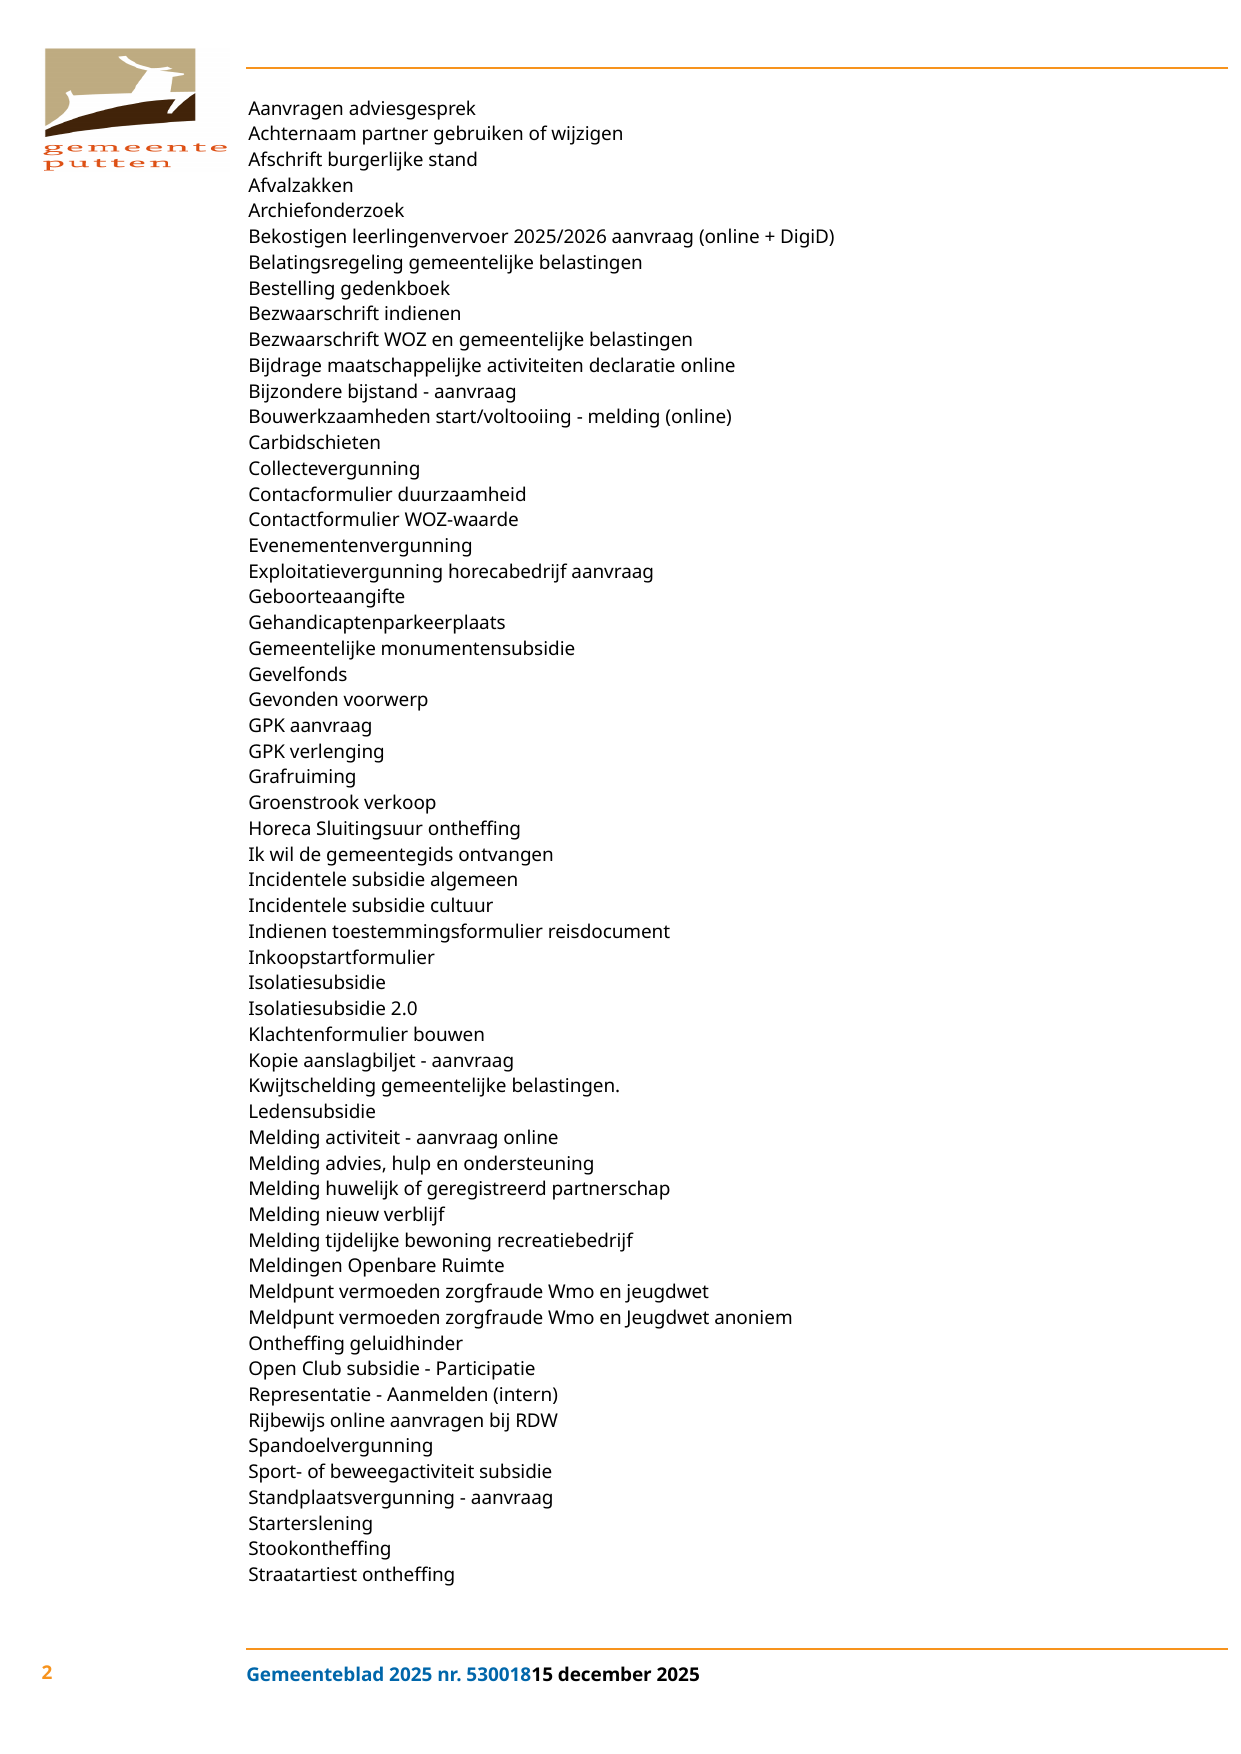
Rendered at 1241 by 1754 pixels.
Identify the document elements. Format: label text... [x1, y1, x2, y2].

table_cell Indienen toestemmingsformulier reisdocument [248, 918, 1152, 944]
table_cell Contactformulier WOZ-waarde [248, 506, 1152, 532]
table_cell Incidentele subsidie algemeen [248, 867, 1152, 892]
table_cell Exploitatievergunning horecabedrijf aanvraag [248, 558, 1152, 584]
table_cell Ontheffing geluidhinder [248, 1330, 1152, 1356]
table_cell Archiefonderzoek [248, 198, 1152, 223]
table_cell Horeca Sluitingsuur ontheffing [248, 815, 1152, 841]
table_cell Aanvragen adviesgesprek [248, 95, 1152, 121]
table_cell Isolatiesubsidie [248, 970, 1152, 995]
table_cell Evenementenvergunning [248, 532, 1152, 558]
table_cell Melding huwelijk of geregistreerd partnerschap [248, 1175, 1152, 1201]
table_cell Grafruiming [248, 764, 1152, 789]
table_cell Geboorteaangifte [248, 584, 1152, 609]
table_cell Belatingsregeling gemeentelijke belastingen [248, 249, 1152, 275]
table_cell Incidentele subsidie cultuur [248, 893, 1152, 918]
table_cell Meldpunt vermoeden zorgfraude Wmo en Jeugdwet anoniem [248, 1304, 1152, 1330]
table_cell Kopie aanslagbiljet - aanvraag [248, 1047, 1152, 1072]
table_cell Bijzondere bijstand - aanvraag [248, 378, 1152, 403]
table_cell Melding nieuw verblijf [248, 1201, 1152, 1227]
table_cell Isolatiesubsidie 2.0 [248, 995, 1152, 1021]
table_cell Starterslening [248, 1510, 1152, 1536]
table_cell Gehandicaptenparkeerplaats [248, 609, 1152, 635]
table_cell Collectevergunning [248, 455, 1152, 481]
table_cell Bestelling gedenkboek [248, 275, 1152, 301]
table_cell Ik wil de gemeentegids ontvangen [248, 841, 1152, 867]
table_cell Standplaatsvergunning - aanvraag [248, 1484, 1152, 1510]
table_cell Bezwaarschrift indienen [248, 301, 1152, 326]
table_cell Stookontheffing [248, 1536, 1152, 1561]
table_cell GPK verlenging [248, 738, 1152, 764]
table_cell Gevelfonds [248, 661, 1152, 687]
table_cell Bezwaarschrift WOZ en gemeentelijke belastingen [248, 326, 1152, 352]
table_cell Contacformulier duurzaamheid [248, 481, 1152, 506]
table_cell Straatartiest ontheffing [248, 1561, 1152, 1587]
table_cell Rijbewijs online aanvragen bij RDW [248, 1407, 1152, 1433]
picture [41, 47, 231, 172]
table_cell Achternaam partner gebruiken of wijzigen [248, 121, 1152, 146]
table_cell Groenstrook verkoop [248, 790, 1152, 815]
table_cell Meldpunt vermoeden zorgfraude Wmo en jeugdwet [248, 1278, 1152, 1304]
table_cell Afschrift burgerlijke stand [248, 146, 1152, 172]
table_cell Meldingen Openbare Ruimte [248, 1253, 1152, 1278]
table_cell Bouwerkzaamheden start/voltooiing - melding (online) [248, 404, 1152, 429]
table_cell Sport- of beweegactiviteit subsidie [248, 1459, 1152, 1484]
table_cell Carbidschieten [248, 429, 1152, 455]
table_cell Kwijtschelding gemeentelijke belastingen. [248, 1073, 1152, 1098]
table_cell Inkoopstartformulier [248, 944, 1152, 969]
table_cell Bekostigen leerlingenvervoer 2025/2026 aanvraag (online + DigiD) [248, 224, 1152, 249]
table_cell Gevonden voorwerp [248, 687, 1152, 712]
table_cell Melding activiteit - aanvraag online [248, 1124, 1152, 1150]
table_cell GPK aanvraag [248, 712, 1152, 738]
table_cell Representatie - Aanmelden (intern) [248, 1381, 1152, 1407]
table_cell Afvalzakken [248, 172, 1152, 198]
table_cell Ledensubsidie [248, 1098, 1152, 1124]
table_cell Bijdrage maatschappelijke activiteiten declaratie online [248, 352, 1152, 378]
table_cell Melding advies, hulp en ondersteuning [248, 1150, 1152, 1175]
table_cell Gemeentelijke monumentensubsidie [248, 635, 1152, 661]
table_cell Klachtenformulier bouwen [248, 1021, 1152, 1047]
table_cell Spandoelvergunning [248, 1433, 1152, 1458]
table_cell Melding tijdelijke bewoning recreatiebedrijf [248, 1227, 1152, 1253]
table_cell Open Club subsidie - Participatie [248, 1356, 1152, 1381]
